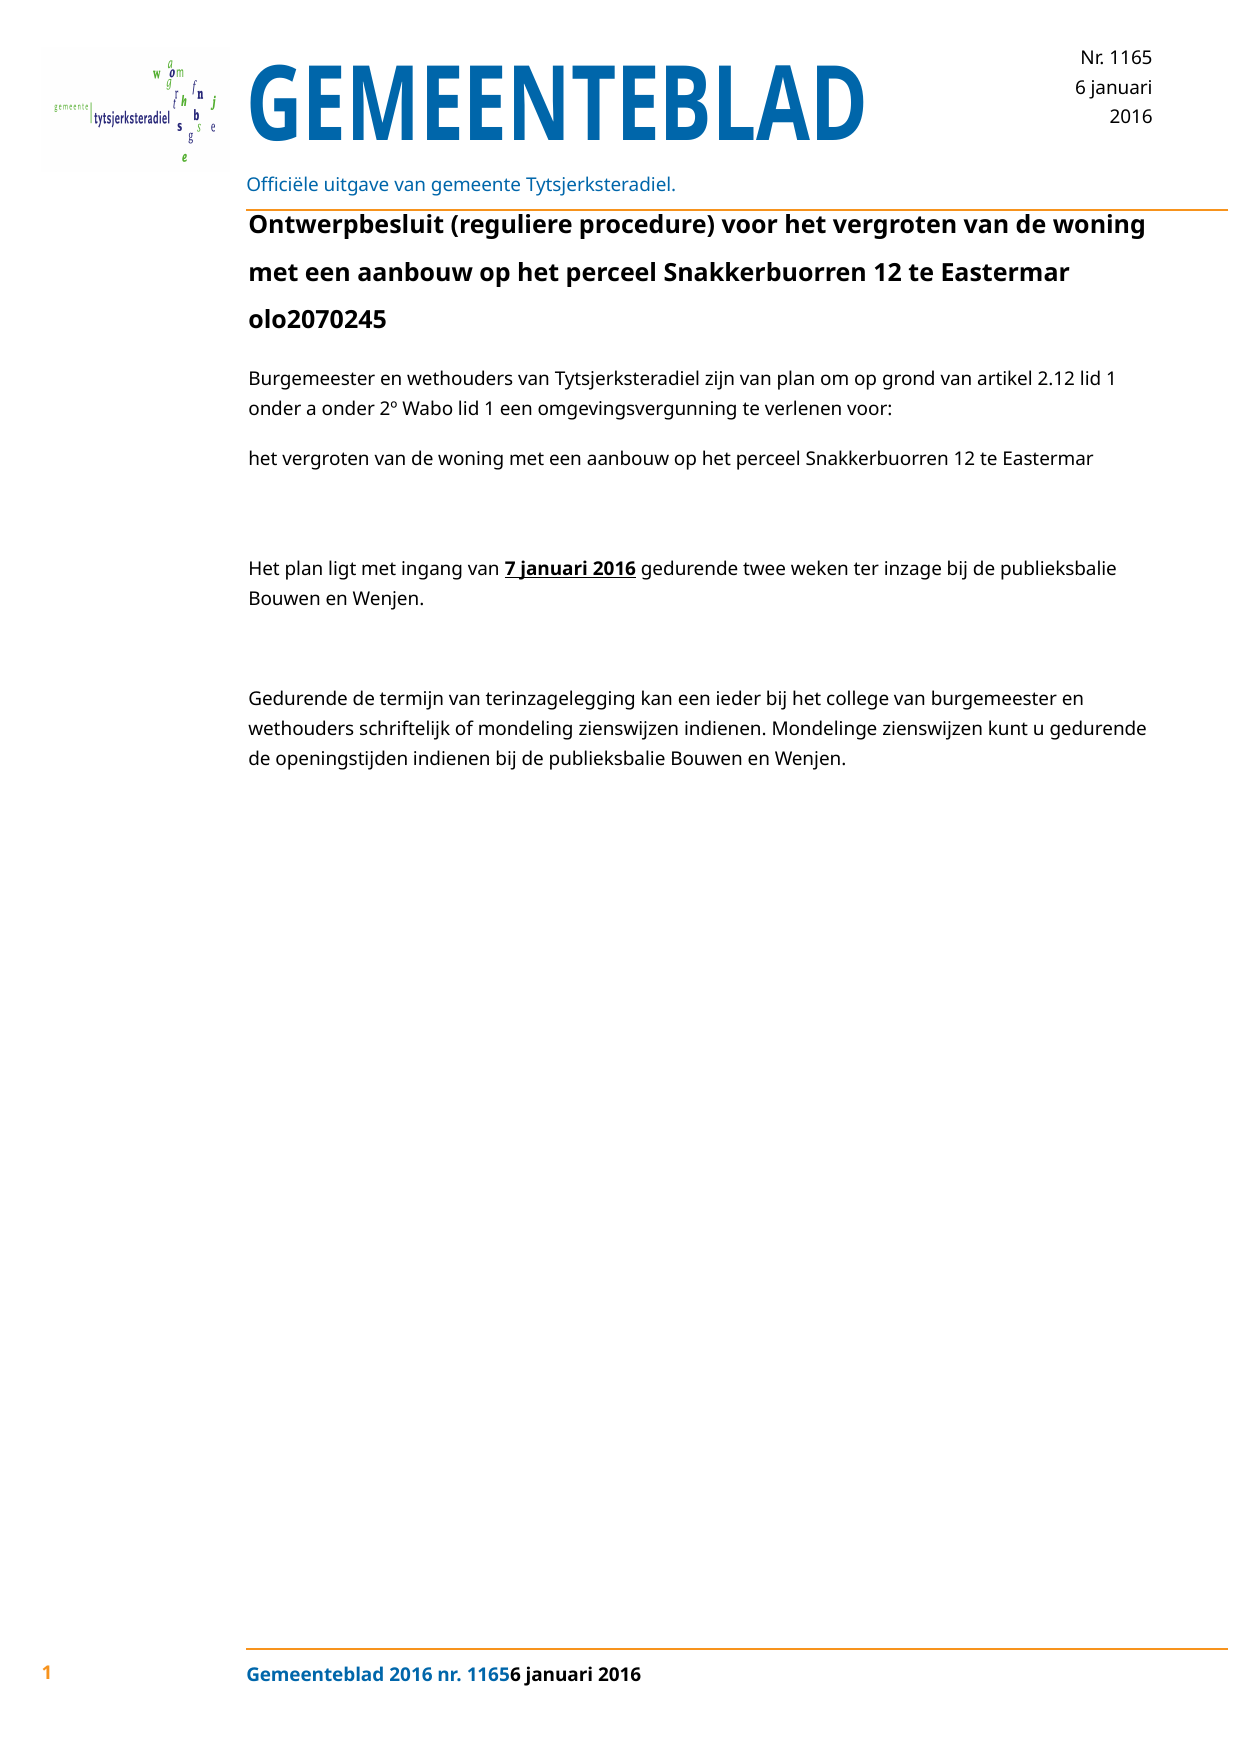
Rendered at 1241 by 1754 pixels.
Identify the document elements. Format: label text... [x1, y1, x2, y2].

text het vergroten van de woning met een aanbouw op het perceel Snakkerbuorren 12 te Eastermar [248, 446, 1152, 471]
text Ontwerpbesluit (reguliere procedure) voor het vergroten van de woning met een aanbouw op het perceel Snakkerbuorren 12 te Eastermar olo2070245 [248, 211, 1152, 336]
text Gedurende de termijn van terinzagelegging kan een ieder bij het college van burgemeester en wethouders schriftelijk of mondeling zienswijzen indienen. Mondelinge zienswijzen kunt u gedurende de openingstijden indienen bij de publieksbalie Bouwen en Wenjen. [248, 686, 1152, 770]
picture [41, 47, 231, 172]
text Het plan ligt met ingang van 7 januari 2016 gedurende twee weken ter inzage bij de publieksbalie Bouwen en Wenjen. [248, 555, 1152, 610]
text Burgemeester en wethouders van Tytsjerksteradiel zijn van plan om op grond van artikel 2.12 lid 1 onder a onder 2º Wabo lid 1 een omgevingsvergunning te verlenen voor: [248, 366, 1152, 421]
